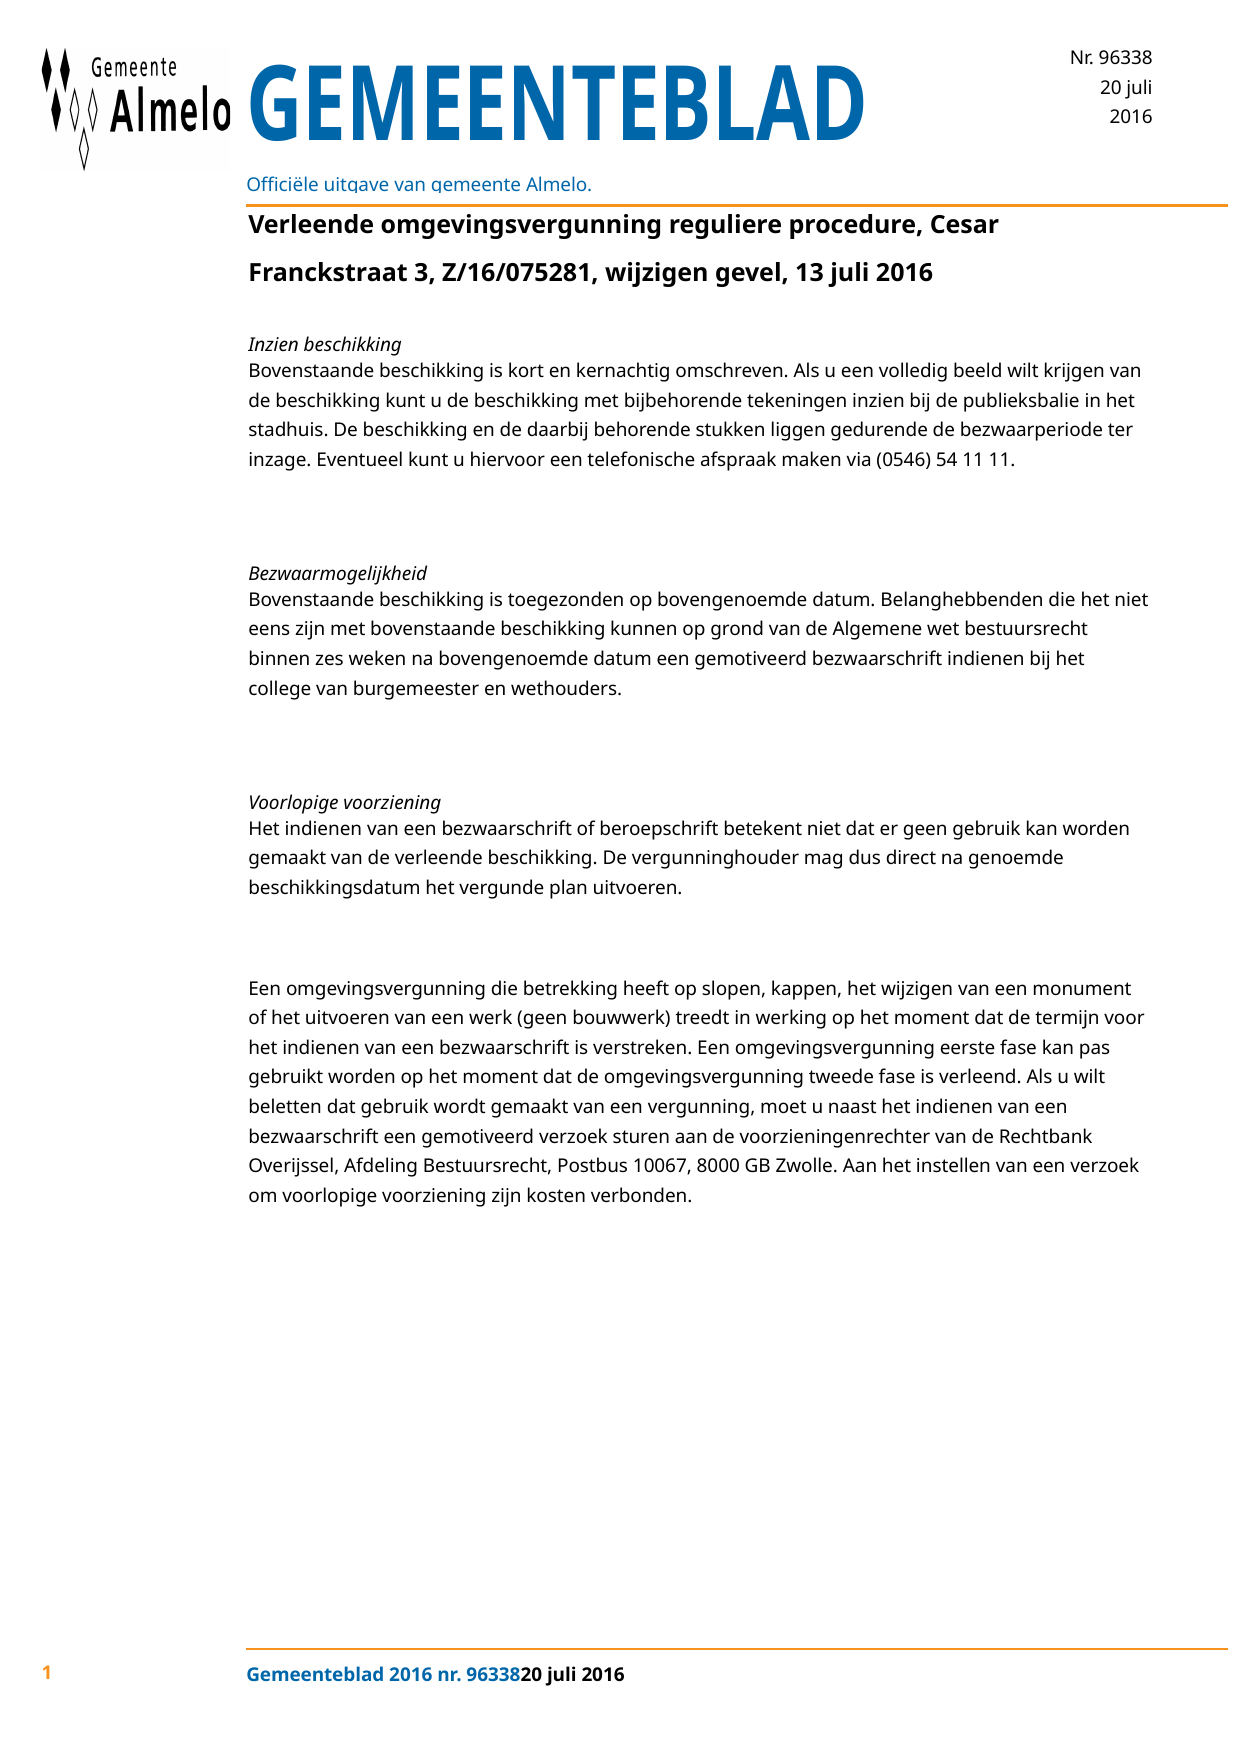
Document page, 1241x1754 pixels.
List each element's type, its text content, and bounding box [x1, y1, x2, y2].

text Bovenstaande beschikking is toegezonden op bovengenoemde datum. Belanghebbenden die het niet eens zijn met bovenstaande beschikking kunnen op grond van de Algemene wet bestuursrecht binnen zes weken na bovengenoemde datum een gemotiveerd bezwaarschrift indienen bij het college van burgemeester en wethouders. [248, 586, 1152, 701]
text Verleende omgevingsvergunning reguliere procedure, Cesar Franckstraat 3, Z/16/075281, wijzigen gevel, 13 juli 2016 [248, 207, 1152, 288]
text Voorlopige voorziening [248, 789, 1152, 815]
text Een omgevingsvergunning die betrekking heeft op slopen, kappen, het wijzigen van een monument of het uitvoeren van een werk (geen bouwwerk) treedt in werking op het moment dat de termijn voor het indienen van een bezwaarschrift is verstreken. Een omgevingsvergunning eerste fase kan pas gebruikt worden op het moment dat de omgevingsvergunning tweede fase is verleend. Als u wilt beletten dat gebruik wordt gemaakt van een vergunning, moet u naast het indienen van een bezwaarschrift een gemotiveerd verzoek sturen aan de voorzieningenrechter van de Rechtbank Overijssel, Afdeling Bestuursrecht, Postbus 10067, 8000 GB Zwolle. Aan het instellen van een verzoek om voorlopige voorziening zijn kosten verbonden. [248, 975, 1152, 1208]
text Bezwaarmogelijkheid [248, 560, 1152, 586]
text Inzien beschikking [248, 331, 1152, 357]
picture [41, 47, 231, 172]
text Bovenstaande beschikking is kort en kernachtig omschreven. Als u een volledig beeld wilt krijgen van de beschikking kunt u de beschikking met bijbehorende tekeningen inzien bij de publieksbalie in het stadhuis. De beschikking en de daarbij behorende stukken liggen gedurende de bezwaarperiode ter inzage. Eventueel kunt u hiervoor een telefonische afspraak maken via (0546) 54 11 11. [248, 357, 1152, 472]
text Het indienen van een bezwaarschrift of beroepschrift betekent niet dat er geen gebruik kan worden gemaakt van de verleende beschikking. De vergunninghouder mag dus direct na genoemde beschikkingsdatum het vergunde plan uitvoeren. [248, 815, 1152, 900]
